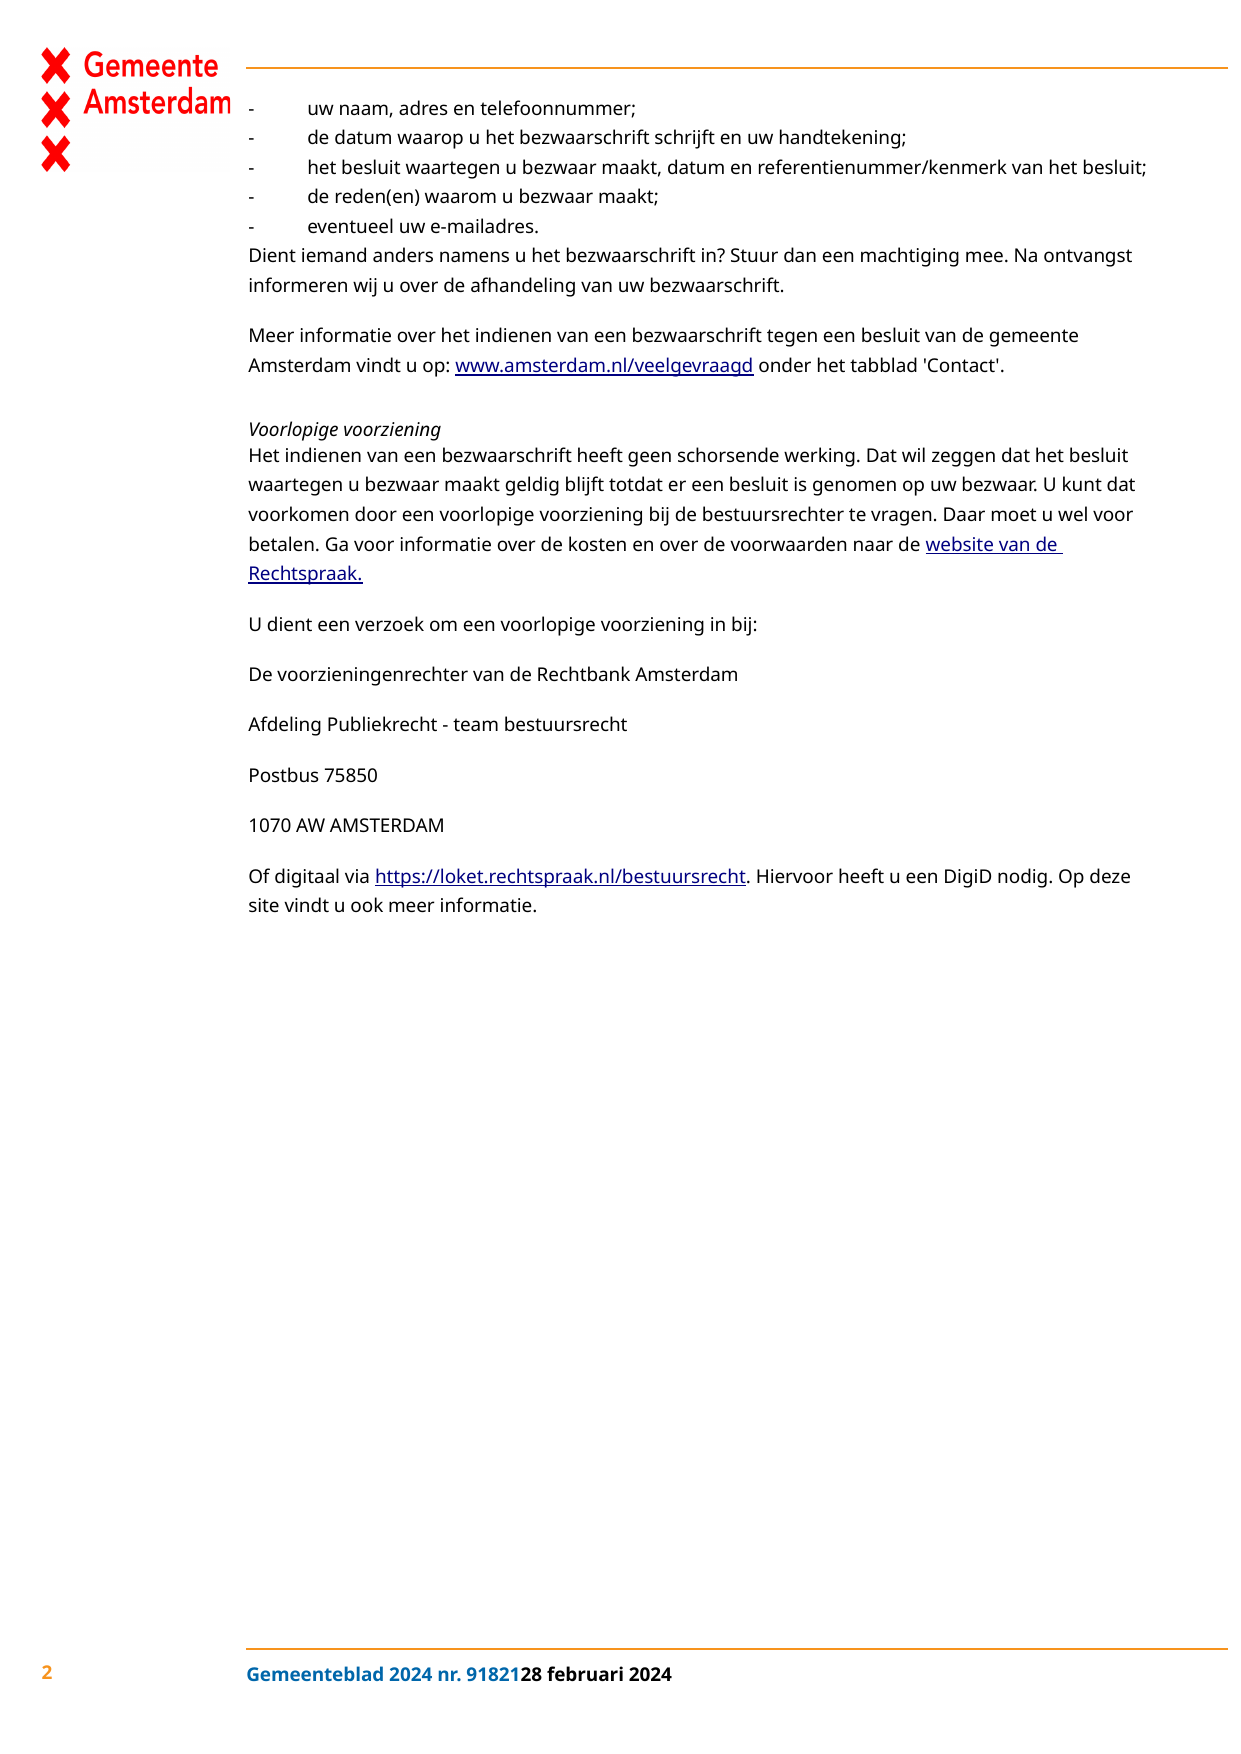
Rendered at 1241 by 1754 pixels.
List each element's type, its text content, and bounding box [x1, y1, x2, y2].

list eventueel uw e-mailadres. [248, 213, 1152, 239]
list uw naam, adres en telefoonnummer; [248, 95, 1152, 121]
text Afdeling Publiekrecht - team bestuursrecht [248, 712, 1152, 737]
text U dient een verzoek om een voorlopige voorziening in bij: [248, 611, 1152, 636]
text Postbus 75850 [248, 762, 1152, 788]
text Voorlopige voorziening [248, 416, 1152, 442]
text 1070 AW AMSTERDAM [248, 812, 1152, 838]
text Dient iemand anders namens u het bezwaarschrift in? Stuur dan een machtiging mee. Na ontvangst informeren wij u over de afhandeling van uw bezwaarschrift. [248, 243, 1152, 298]
text Of digitaal via https://loket.rechtspraak.nl/bestuursrecht. Hiervoor heeft u een DigiD nodig. Op deze site vindt u ook meer informatie. [248, 863, 1152, 918]
list de reden(en) waarom u bezwaar maakt; [248, 183, 1152, 209]
picture [41, 47, 231, 172]
list het besluit waartegen u bezwaar maakt, datum en referentienummer/kenmerk van het besluit; [248, 154, 1152, 180]
text Meer informatie over het indienen van een bezwaarschrift tegen een besluit van de gemeente Amsterdam vindt u op: www.amsterdam.nl/veelgevraagd onder het tabblad 'Contact'. [248, 323, 1152, 378]
list de datum waarop u het bezwaarschrift schrijft en uw handtekening; [248, 124, 1152, 150]
text Het indienen van een bezwaarschrift heeft geen schorsende werking. Dat wil zeggen dat het besluit waartegen u bezwaar maakt geldig blijft totdat er een besluit is genomen op uw bezwaar. U kunt dat voorkomen door een voorlopige voorziening bij de bestuursrechter te vragen. Daar moet u wel voor betalen. Ga voor informatie over de kosten en over de voorwaarden naar de website van de Rechtspraak. [248, 442, 1152, 586]
text De voorzieningenrechter van de Rechtbank Amsterdam [248, 661, 1152, 687]
